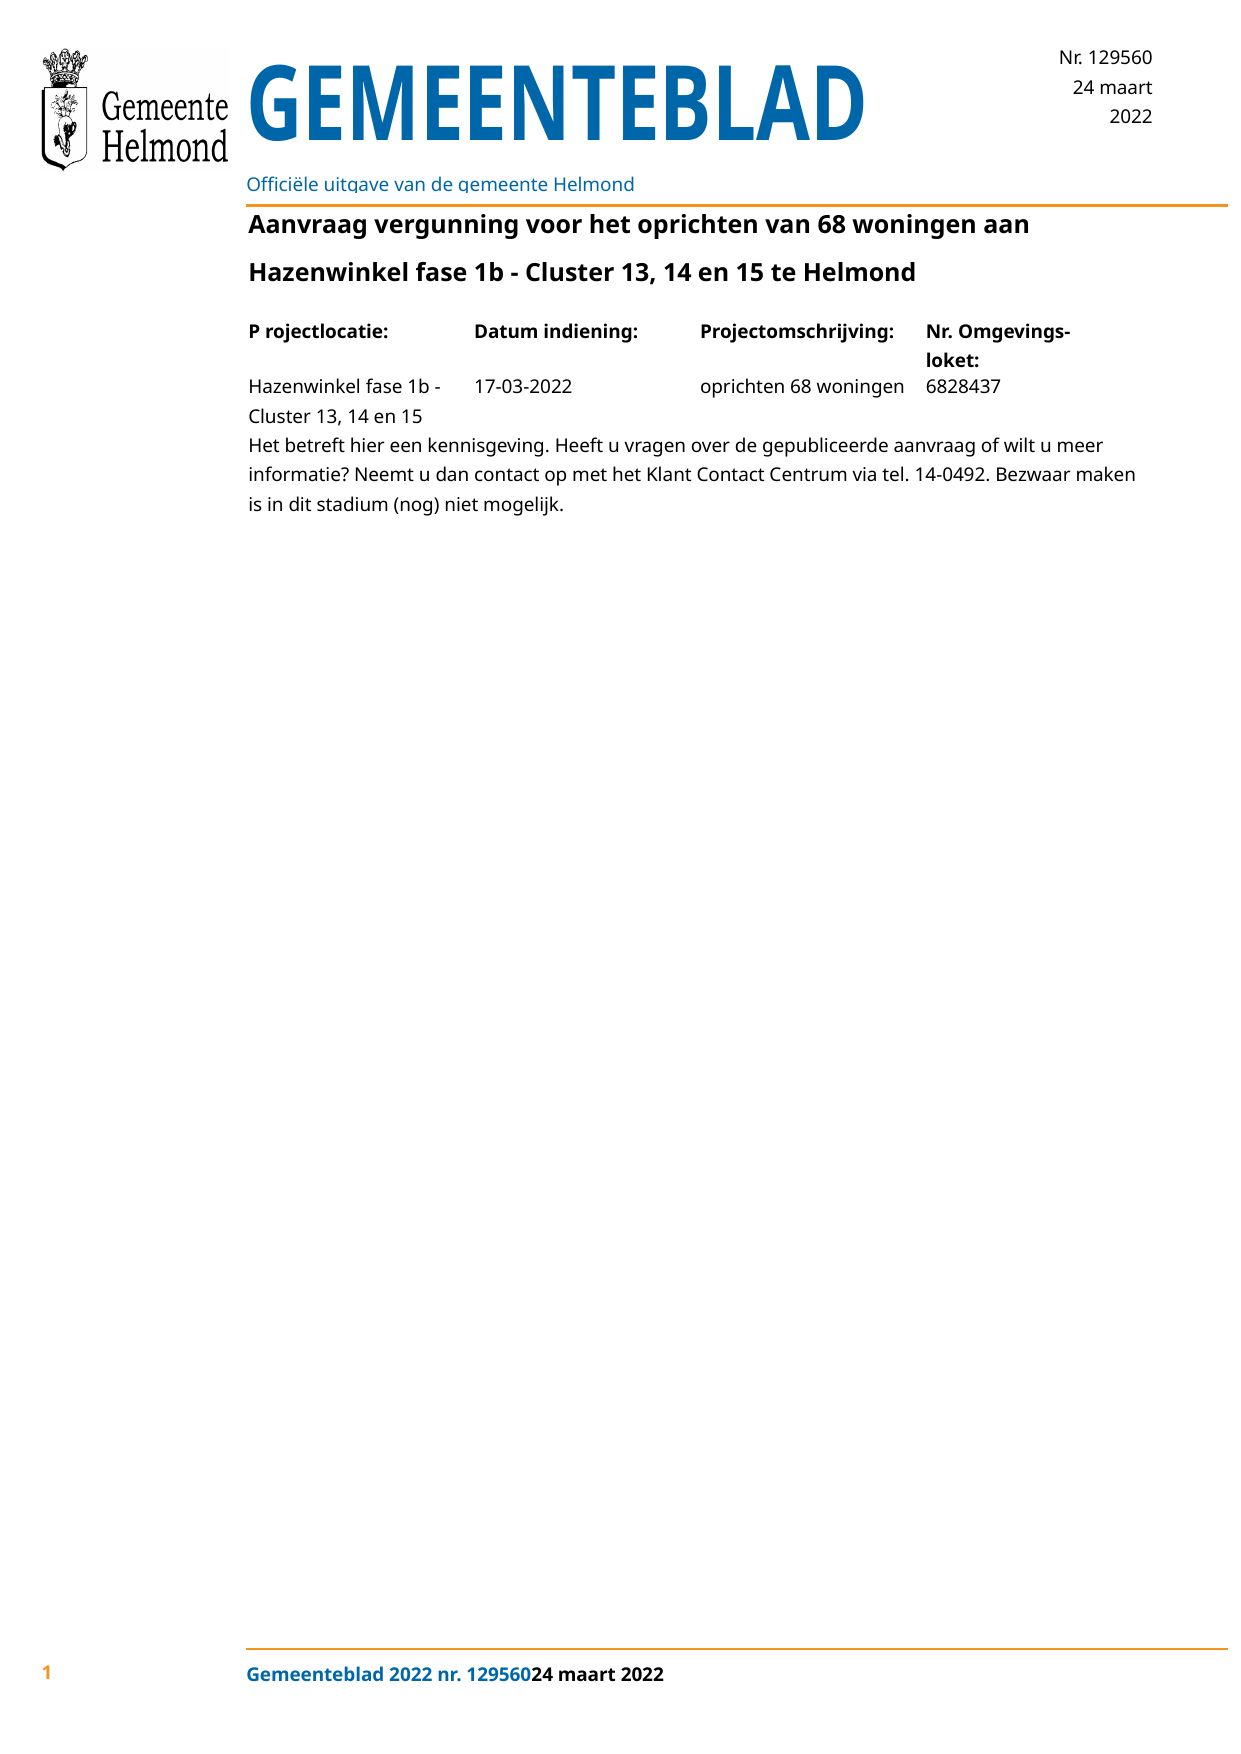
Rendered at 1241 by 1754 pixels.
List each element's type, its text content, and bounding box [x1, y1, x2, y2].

picture [41, 47, 231, 172]
table_cell 17-03-2022 [474, 373, 700, 429]
table_header Projectomschrijving: [700, 318, 926, 373]
table_header P rojectlocatie: [248, 318, 474, 373]
table_header Datum indiening: [474, 318, 700, 373]
text Het betreft hier een kennisgeving. Heeft u vragen over de gepubliceerde aanvraag of wilt u meer informatie? Neemt u dan contact op met het Klant Contact Centrum via tel. 14-0492. Bezwaar maken is in dit stadium (nog) niet mogelijk. [248, 432, 1152, 517]
table_cell Hazenwinkel fase 1b - Cluster 13, 14 en 15 [248, 373, 474, 429]
table_header Nr. Omgevings- loket: [926, 318, 1152, 373]
table_cell 6828437 [926, 373, 1152, 429]
text Aanvraag vergunning voor het oprichten van 68 woningen aan Hazenwinkel fase 1b - Cluster 13, 14 en 15 te Helmond [248, 207, 1152, 288]
table_cell oprichten 68 woningen [700, 373, 926, 429]
